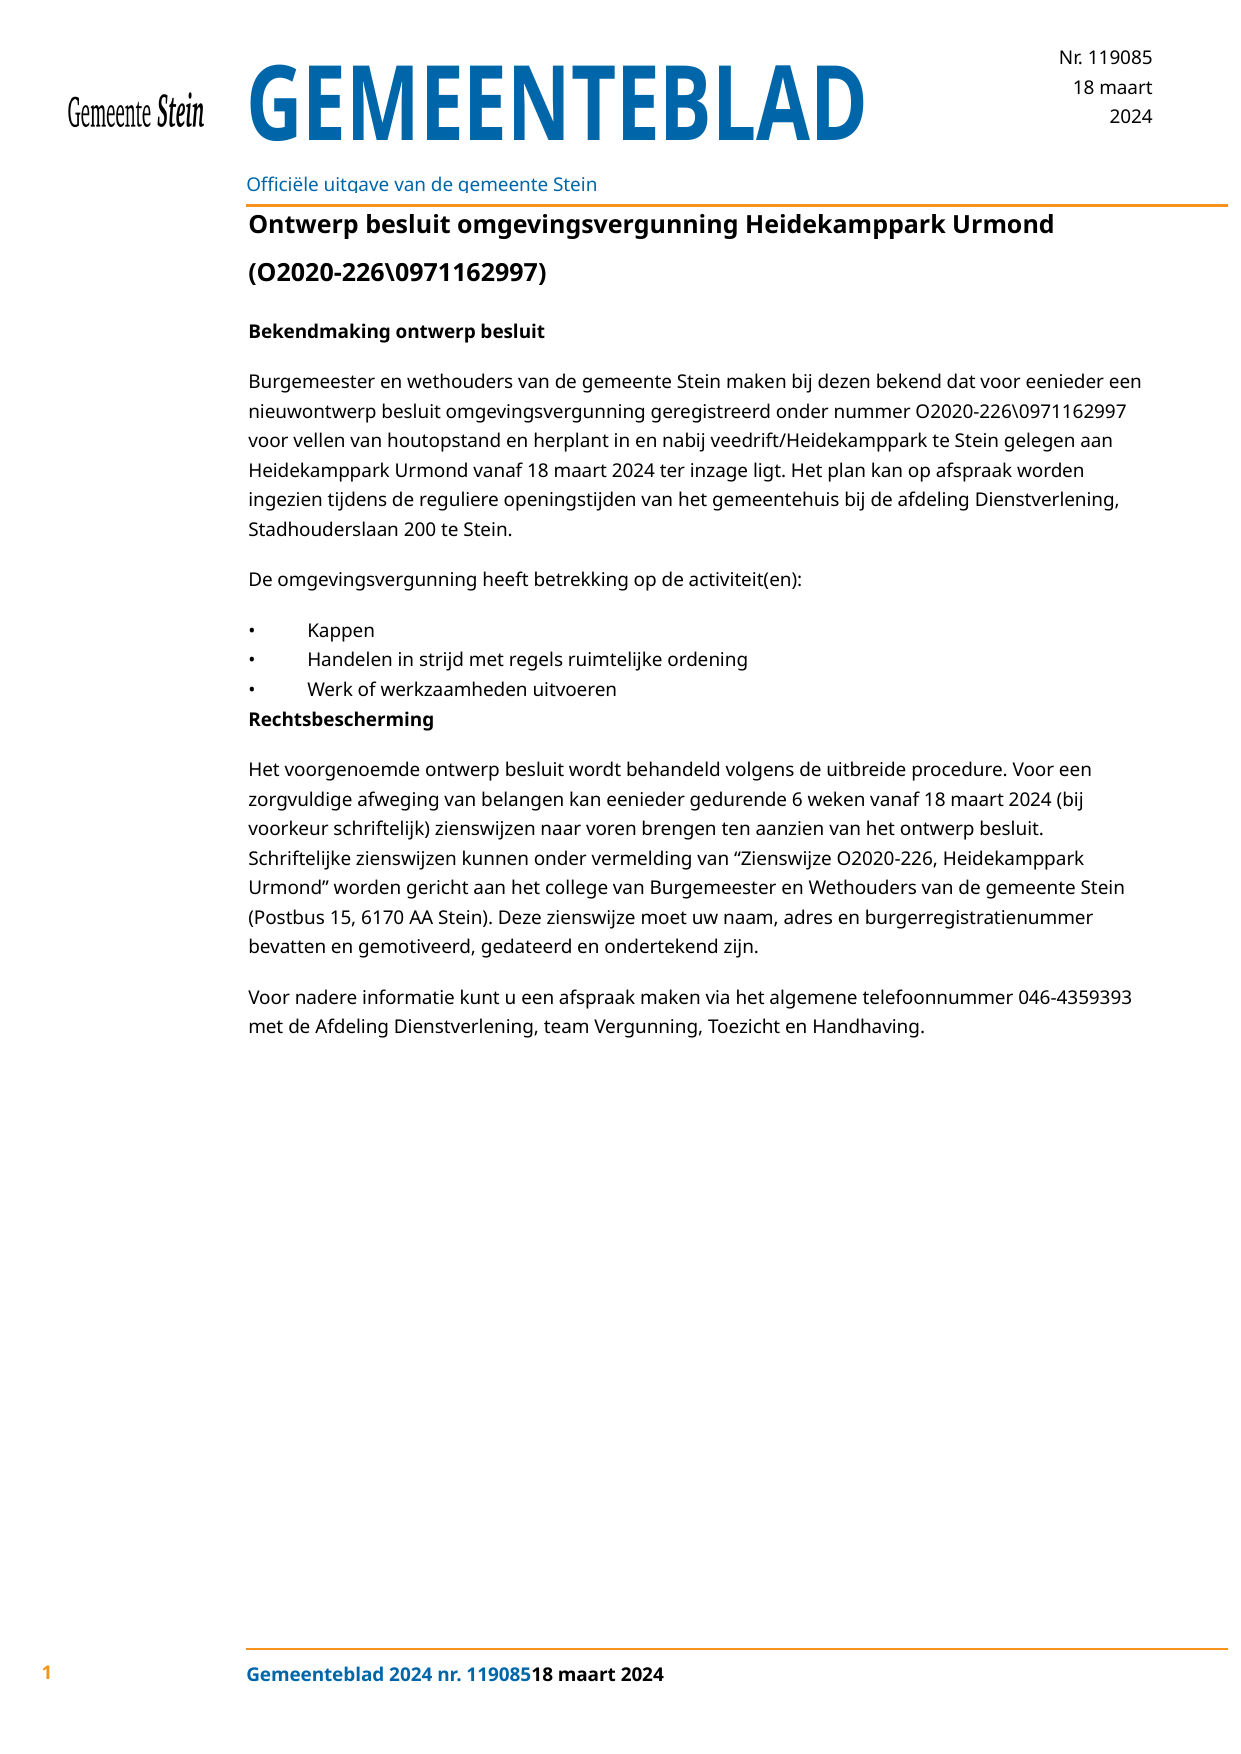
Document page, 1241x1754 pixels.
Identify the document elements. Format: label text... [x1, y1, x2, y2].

text Burgemeester en wethouders van de gemeente Stein maken bij dezen bekend dat voor eenieder een nieuwontwerp besluit omgevingsvergunning geregistreerd onder nummer O2020-226\0971162997 voor vellen van houtopstand en herplant in en nabij veedrift/Heidekamppark te Stein gelegen aan Heidekamppark Urmond vanaf 18 maart 2024 ter inzage ligt. Het plan kan op afspraak worden ingezien tijdens de reguliere openingstijden van het gemeentehuis bij de afdeling Dienstverlening, Stadhouderslaan 200 te Stein. [248, 368, 1152, 542]
text Voor nadere informatie kunt u een afspraak maken via het algemene telefoonnummer 046-4359393 met de Afdeling Dienstverlening, team Vergunning, Toezicht en Handhaving. [248, 984, 1152, 1039]
text Ontwerp besluit omgevingsvergunning Heidekamppark Urmond (O2020-226\0971162997) [248, 207, 1152, 288]
text Bekendmaking ontwerp besluit [248, 318, 1152, 344]
list Werk of werkzaamheden uitvoeren [248, 676, 1152, 702]
picture [41, 47, 231, 172]
text Rechtsbescherming [248, 706, 1152, 732]
list Kappen [248, 617, 1152, 643]
text Het voorgenoemde ontwerp besluit wordt behandeld volgens de uitbreide procedure. Voor een zorgvuldige afweging van belangen kan eenieder gedurende 6 weken vanaf 18 maart 2024 (bij voorkeur schriftelijk) zienswijzen naar voren brengen ten aanzien van het ontwerp besluit. Schriftelijke zienswijzen kunnen onder vermelding van “Zienswijze O2020-226, Heidekamppark Urmond” worden gericht aan het college van Burgemeester en Wethouders van de gemeente Stein (Postbus 15, 6170 AA Stein). Deze zienswijze moet uw naam, adres en burgerregistratienummer bevatten en gemotiveerd, gedateerd en ondertekend zijn. [248, 756, 1152, 959]
list Handelen in strijd met regels ruimtelijke ordening [248, 647, 1152, 672]
text De omgevingsvergunning heeft betrekking op de activiteit(en): [248, 567, 1152, 592]
